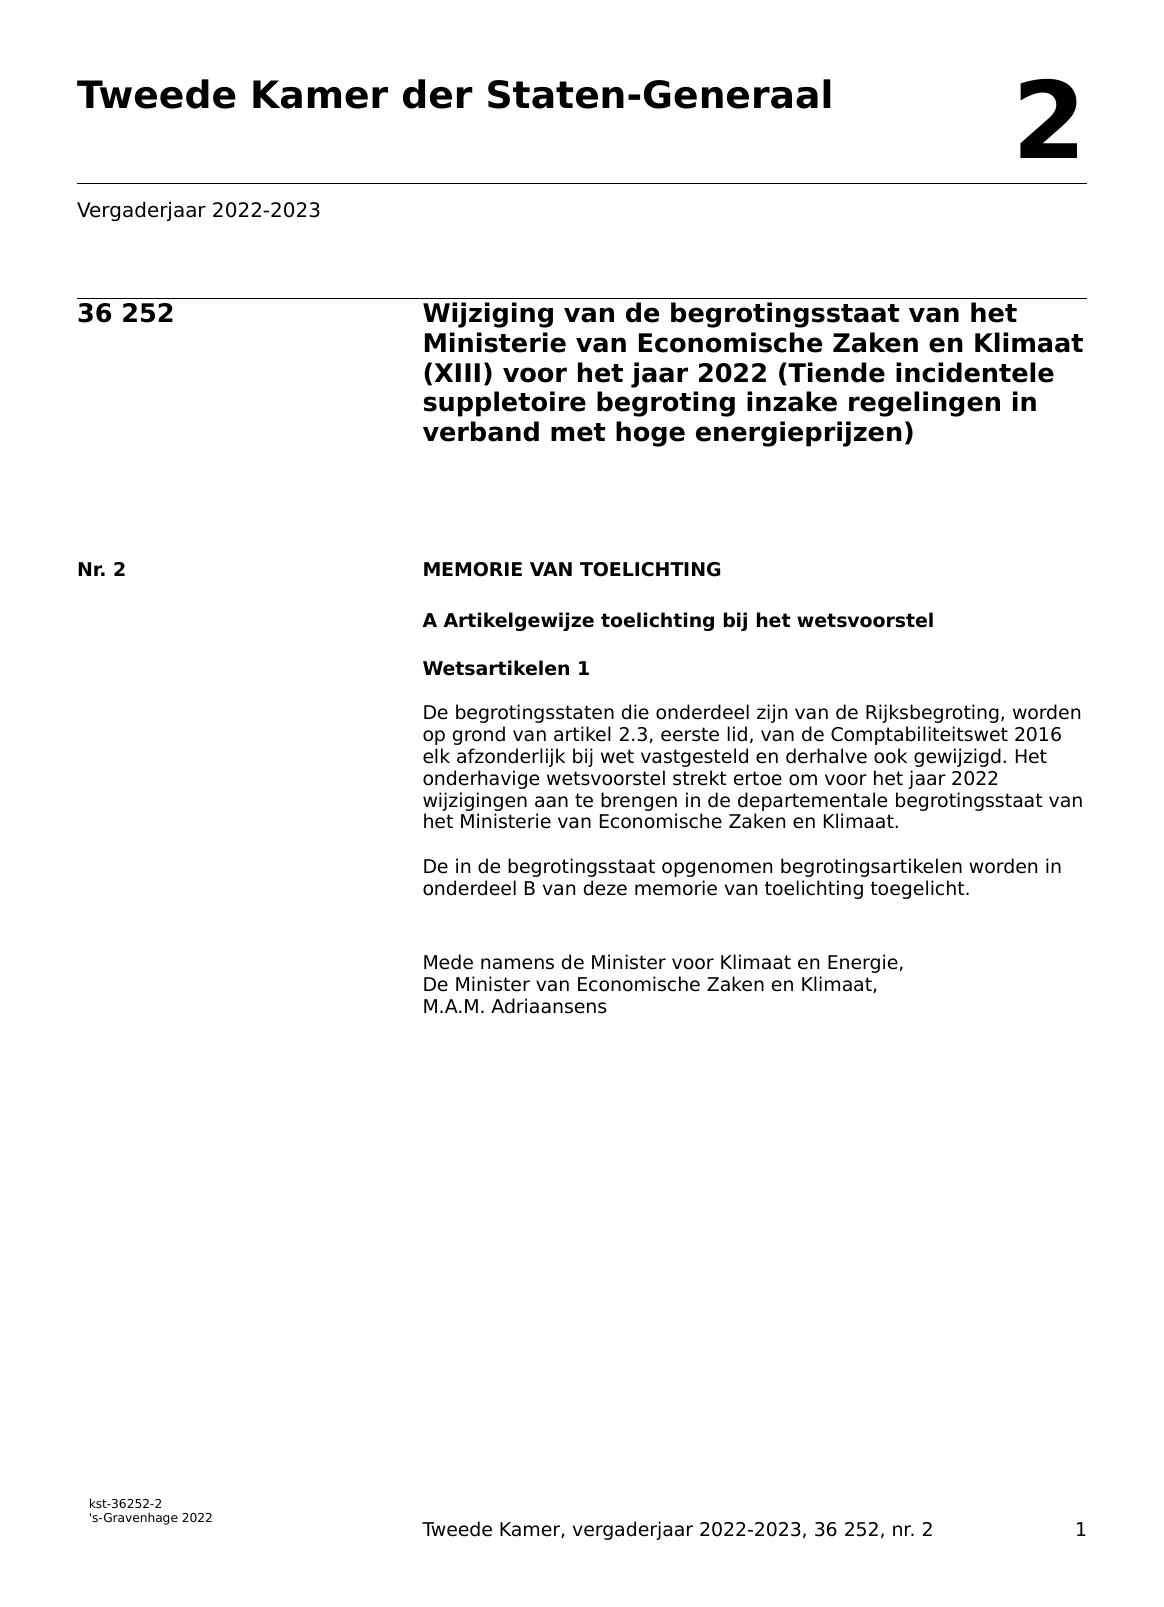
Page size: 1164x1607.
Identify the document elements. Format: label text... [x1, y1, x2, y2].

subtitle 36 252 Wijziging van de begrotingsstaat van het Ministerie van Economische Zaken en Klimaat (XIII) voor het jaar 2022 (Tiende incidentele suppletoire begroting inzake regelingen in verband met hoge energieprijzen) [77, 299, 1087, 447]
table_header Tweede Kamer der Staten-Generaal [77, 59, 886, 183]
subtitle Wetsartikelen 1 [422, 657, 1087, 679]
text Mede namens de Minister voor Klimaat en Energie, De Minister van Economische Zaken en Klimaat, M.A.M. Adriaansens [422, 929, 1087, 1017]
table_header 2 [886, 59, 1087, 183]
subtitle Nr. 2 MEMORIE VAN TOELICHTING [77, 558, 1087, 580]
text De begrotingsstaten die onderdeel zijn van de Rijksbegroting, worden op grond van artikel 2.3, eerste lid, van de Comptabiliteitswet 2016 elk afzonderlijk bij wet vastgesteld en derhalve ook gewijzigd. Het onderhavige wetsvoorstel strekt ertoe om voor het jaar 2022 wijzigingen aan te brengen in de departementale begrotingsstaat van het Ministerie van Economische Zaken en Klimaat. [422, 702, 1087, 833]
text 's-Gravenhage 2022 [88, 1511, 323, 1525]
table_cell Vergaderjaar 2022-2023 [77, 184, 1087, 298]
subtitle A Artikelgewijze toelichting bij het wetsvoorstel [422, 610, 1087, 632]
text De in de begrotingsstaat opgenomen begrotingsartikelen worden in onderdeel B van deze memorie van toelichting toegelicht. [422, 856, 1087, 899]
text kst-36252-2 [88, 1497, 323, 1511]
